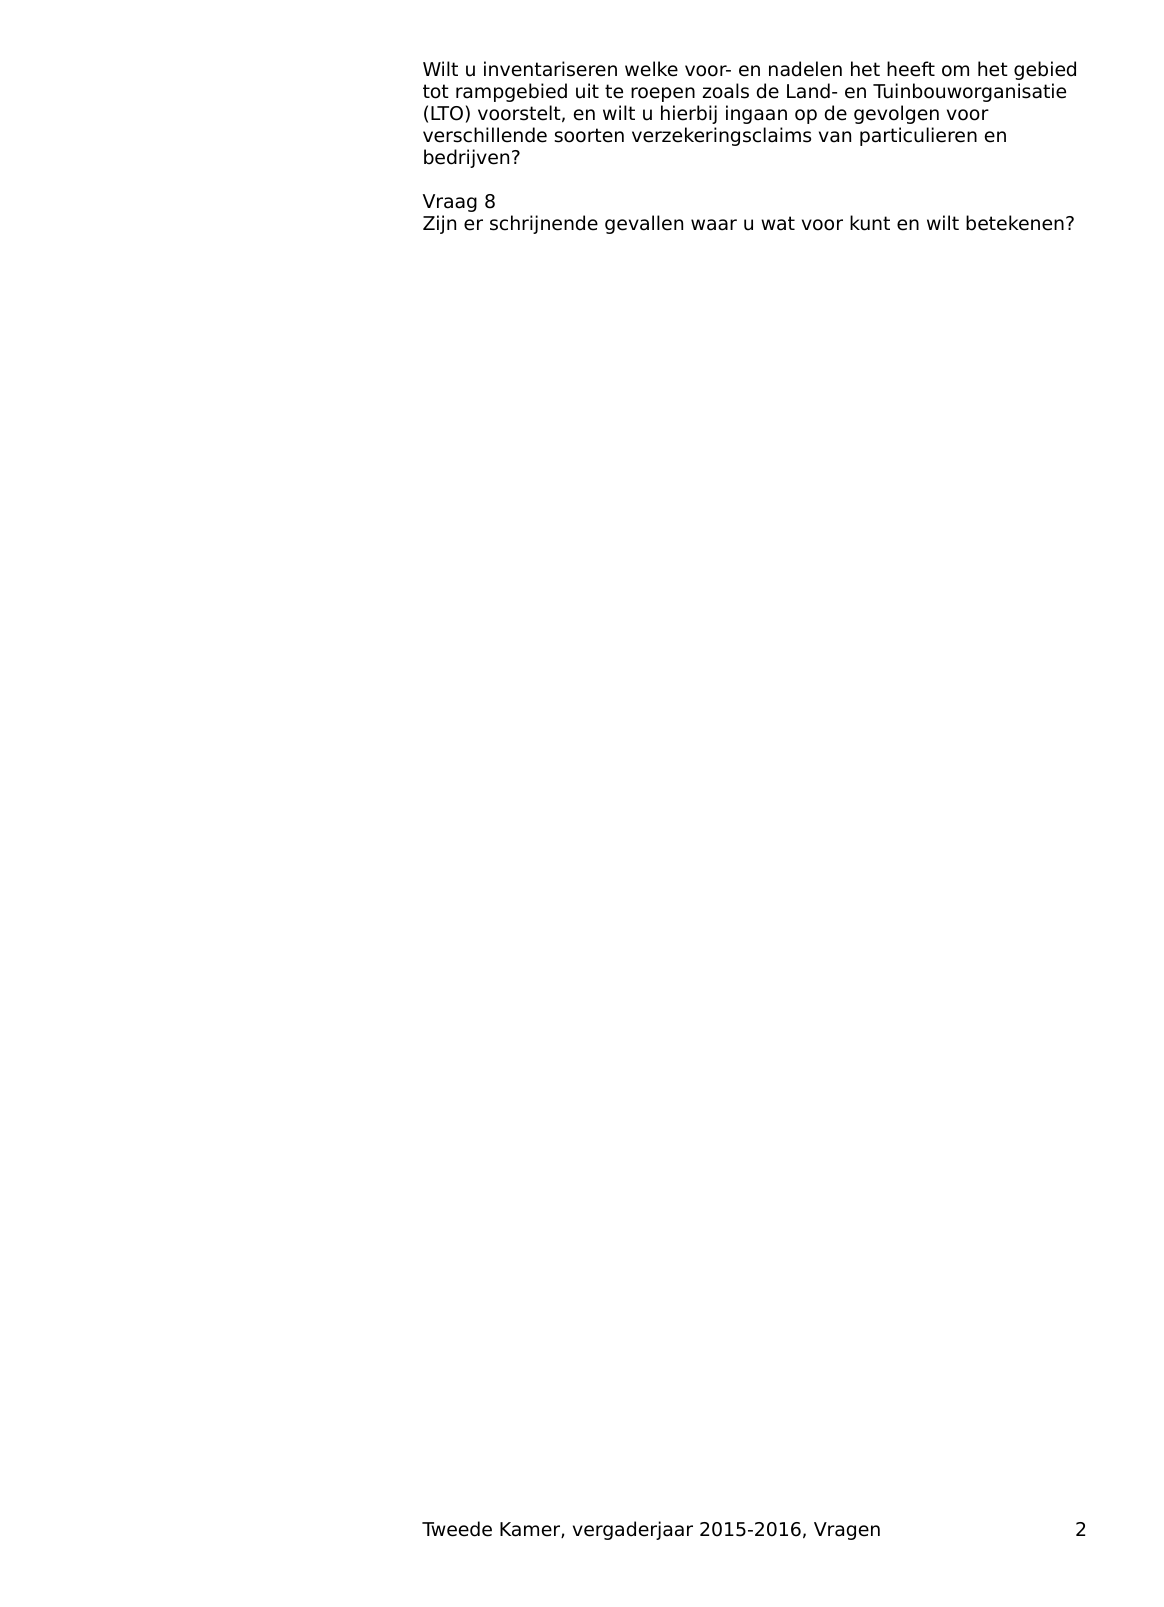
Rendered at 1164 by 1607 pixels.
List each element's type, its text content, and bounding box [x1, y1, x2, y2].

text Wilt u inventariseren welke voor- en nadelen het heeft om het gebied tot rampgebied uit te roepen zoals de Land- en Tuinbouworganisatie (LTO) voorstelt, en wilt u hierbij ingaan op de gevolgen voor verschillende soorten verzekeringsclaims van particulieren en bedrijven? [422, 59, 1087, 169]
text Zijn er schrijnende gevallen waar u wat voor kunt en wilt betekenen? [422, 213, 1087, 235]
text Vraag 8 [422, 191, 1087, 213]
